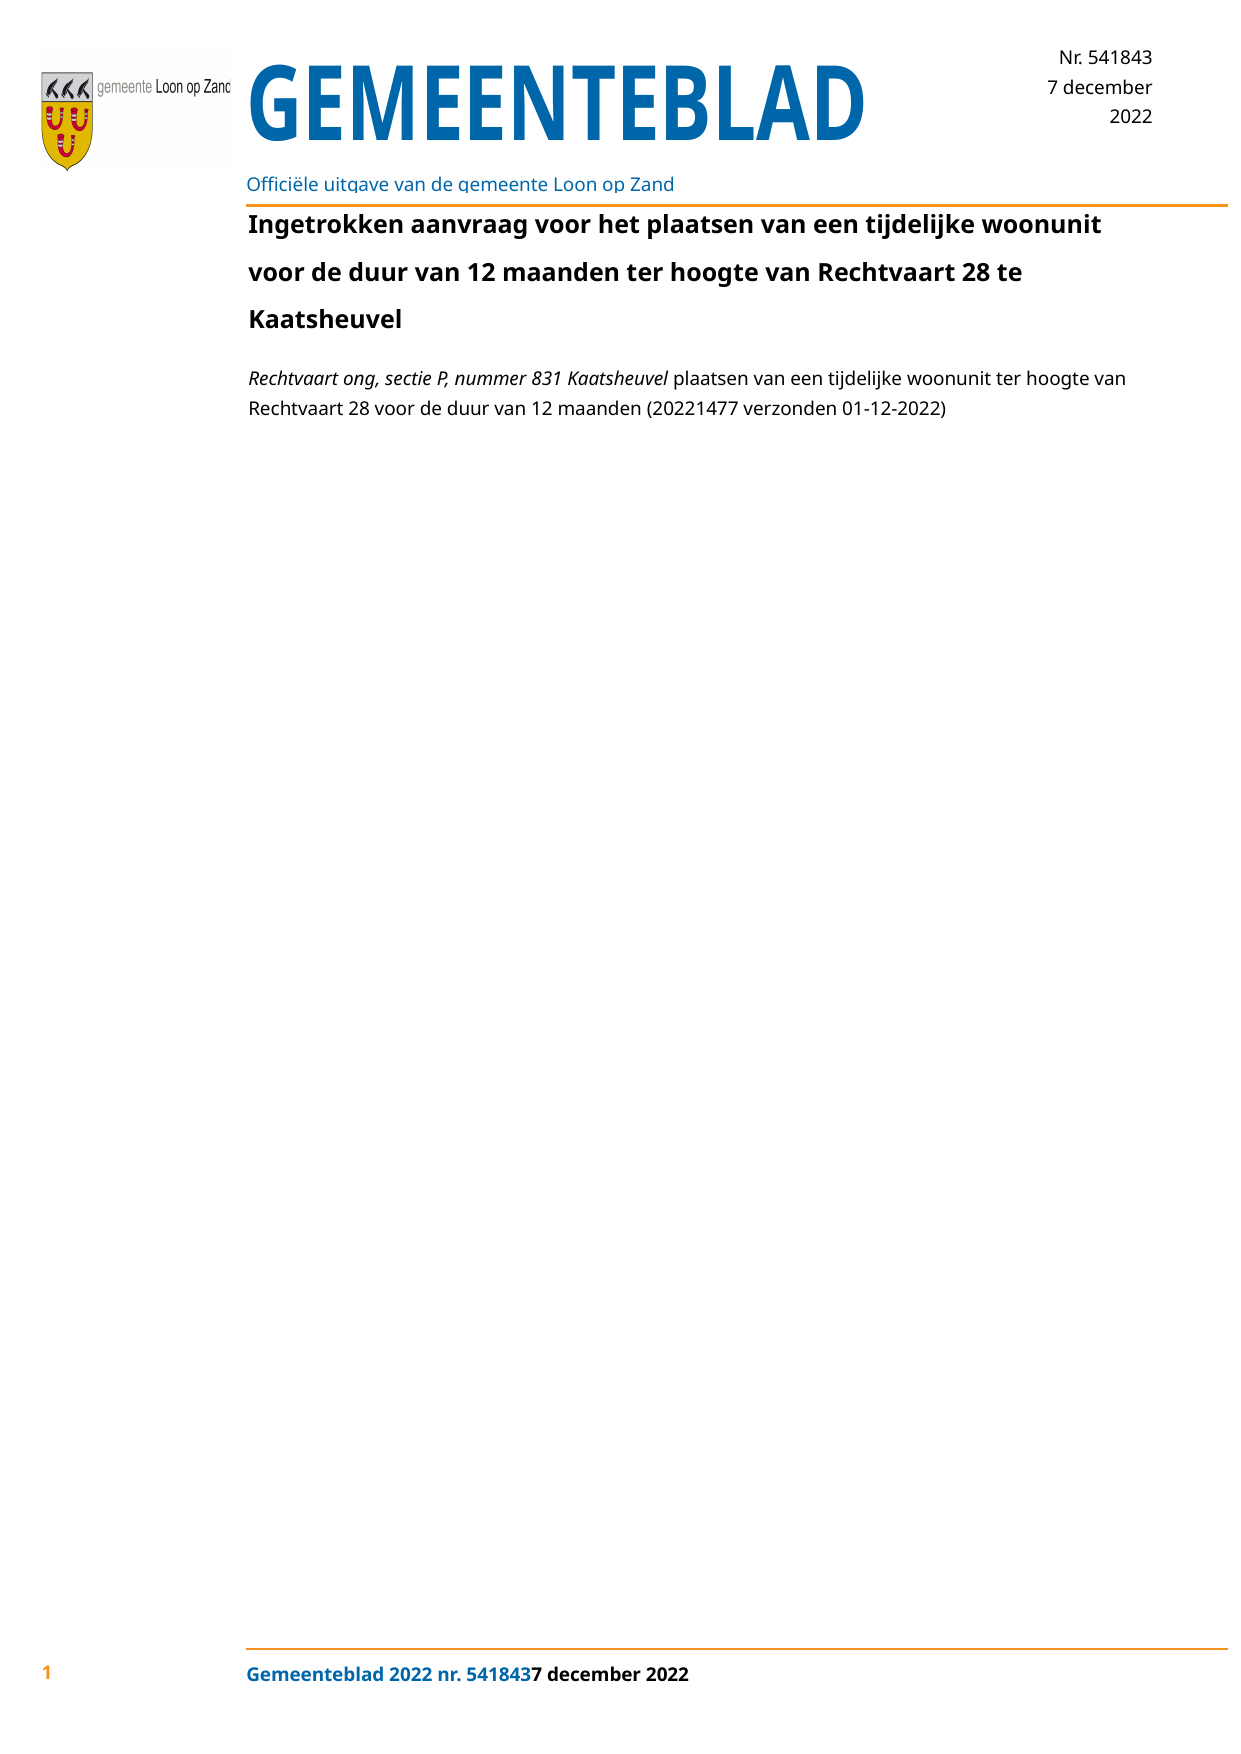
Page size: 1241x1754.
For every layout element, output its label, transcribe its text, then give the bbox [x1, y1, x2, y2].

picture [41, 47, 231, 172]
text Rechtvaart ong, sectie P, nummer 831 Kaatsheuvel plaatsen van een tijdelijke woonunit ter hoogte van Rechtvaart 28 voor de duur van 12 maanden (20221477 verzonden 01-12-2022) [248, 366, 1152, 421]
text Ingetrokken aanvraag voor het plaatsen van een tijdelijke woonunit voor de duur van 12 maanden ter hoogte van Rechtvaart 28 te Kaatsheuvel [248, 207, 1152, 336]
